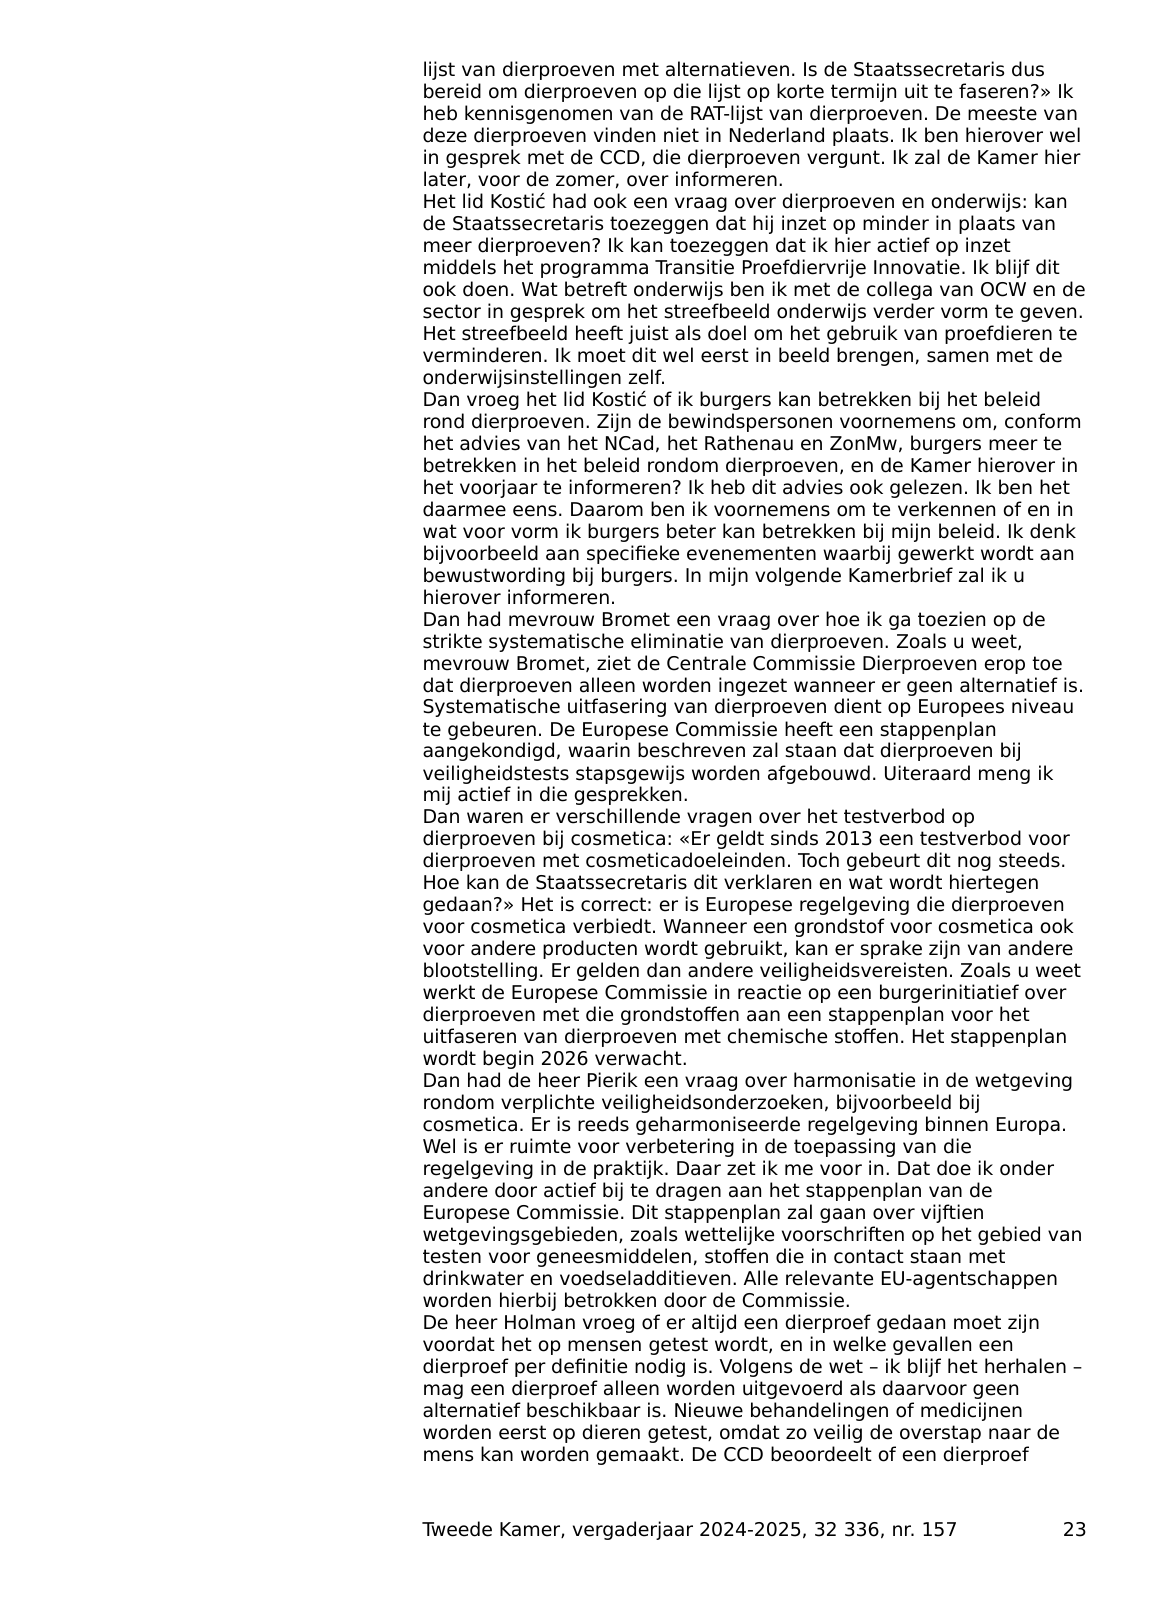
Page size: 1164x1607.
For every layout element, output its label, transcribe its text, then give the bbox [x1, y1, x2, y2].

text Dan waren er verschillende vragen over het testverbod op dierproeven bij cosmetica: «Er geldt sinds 2013 een testverbod voor dierproeven met cosmeticadoeleinden. Toch gebeurt dit nog steeds. Hoe kan de Staatssecretaris dit verklaren en wat wordt hiertegen gedaan?» Het is correct: er is Europese regelgeving die dierproeven voor cosmetica verbiedt. Wanneer een grondstof voor cosmetica ook voor andere producten wordt gebruikt, kan er sprake zijn van andere blootstelling. Er gelden dan andere veiligheidsvereisten. Zoals u weet werkt de Europese Commissie in reactie op een burgerinitiatief over dierproeven met die grondstoffen aan een stappenplan voor het uitfaseren van dierproeven met chemische stoffen. Het stappenplan wordt begin 2026 verwacht. [422, 806, 1087, 1070]
text Dan had mevrouw Bromet een vraag over hoe ik ga toezien op de strikte systematische eliminatie van dierproeven. Zoals u weet, mevrouw Bromet, ziet de Centrale Commissie Dierproeven erop toe dat dierproeven alleen worden ingezet wanneer er geen alternatief is. Systematische uitfasering van dierproeven dient op Europees niveau te gebeuren. De Europese Commissie heeft een stappenplan aangekondigd, waarin beschreven zal staan dat dierproeven bij veiligheidstests stapsgewijs worden afgebouwd. Uiteraard meng ik mij actief in die gesprekken. [422, 608, 1087, 806]
text Het lid Kostić had ook een vraag over dierproeven en onderwijs: kan de Staatssecretaris toezeggen dat hij inzet op minder in plaats van meer dierproeven? Ik kan toezeggen dat ik hier actief op inzet middels het programma Transitie Proefdiervrije Innovatie. Ik blijf dit ook doen. Wat betreft onderwijs ben ik met de collega van OCW en de sector in gesprek om het streefbeeld onderwijs verder vorm te geven. Het streefbeeld heeft juist als doel om het gebruik van proefdieren te verminderen. Ik moet dit wel eerst in beeld brengen, samen met de onderwijsinstellingen zelf. [422, 191, 1087, 389]
text Dan vroeg het lid Kostić of ik burgers kan betrekken bij het beleid rond dierproeven. Zijn de bewindspersonen voornemens om, conform het advies van het NCad, het Rathenau en ZonMw, burgers meer te betrekken in het beleid rondom dierproeven, en de Kamer hierover in het voorjaar te informeren? Ik heb dit advies ook gelezen. Ik ben het daarmee eens. Daarom ben ik voornemens om te verkennen of en in wat voor vorm ik burgers beter kan betrekken bij mijn beleid. Ik denk bijvoorbeeld aan specifieke evenementen waarbij gewerkt wordt aan bewustwording bij burgers. In mijn volgende Kamerbrief zal ik u hierover informeren. [422, 389, 1087, 608]
text De heer Holman vroeg of er altijd een dierproef gedaan moet zijn voordat het op mensen getest wordt, en in welke gevallen een dierproef per definitie nodig is. Volgens de wet – ik blijf het herhalen – mag een dierproef alleen worden uitgevoerd als daarvoor geen alternatief beschikbaar is. Nieuwe behandelingen of medicijnen worden eerst op dieren getest, omdat zo veilig de overstap naar de mens kan worden gemaakt. De CCD beoordeelt of een dierproef [422, 1312, 1087, 1466]
text Dan had de heer Pierik een vraag over harmonisatie in de wetgeving rondom verplichte veiligheidsonderzoeken, bijvoorbeeld bij cosmetica. Er is reeds geharmoniseerde regelgeving binnen Europa. Wel is er ruimte voor verbetering in de toepassing van die regelgeving in de praktijk. Daar zet ik me voor in. Dat doe ik onder andere door actief bij te dragen aan het stappenplan van de Europese Commissie. Dit stappenplan zal gaan over vijftien wetgevingsgebieden, zoals wettelijke voorschriften op het gebied van testen voor geneesmiddelen, stoffen die in contact staan met drinkwater en voedseladditieven. Alle relevante EU-agentschappen worden hierbij betrokken door de Commissie. [422, 1070, 1087, 1312]
text lijst van dierproeven met alternatieven. Is de Staatssecretaris dus bereid om dierproeven op die lijst op korte termijn uit te faseren?» Ik heb kennisgenomen van de RAT-lijst van dierproeven. De meeste van deze dierproeven vinden niet in Nederland plaats. Ik ben hierover wel in gesprek met de CCD, die dierproeven vergunt. Ik zal de Kamer hier later, voor de zomer, over informeren. [422, 59, 1087, 191]
